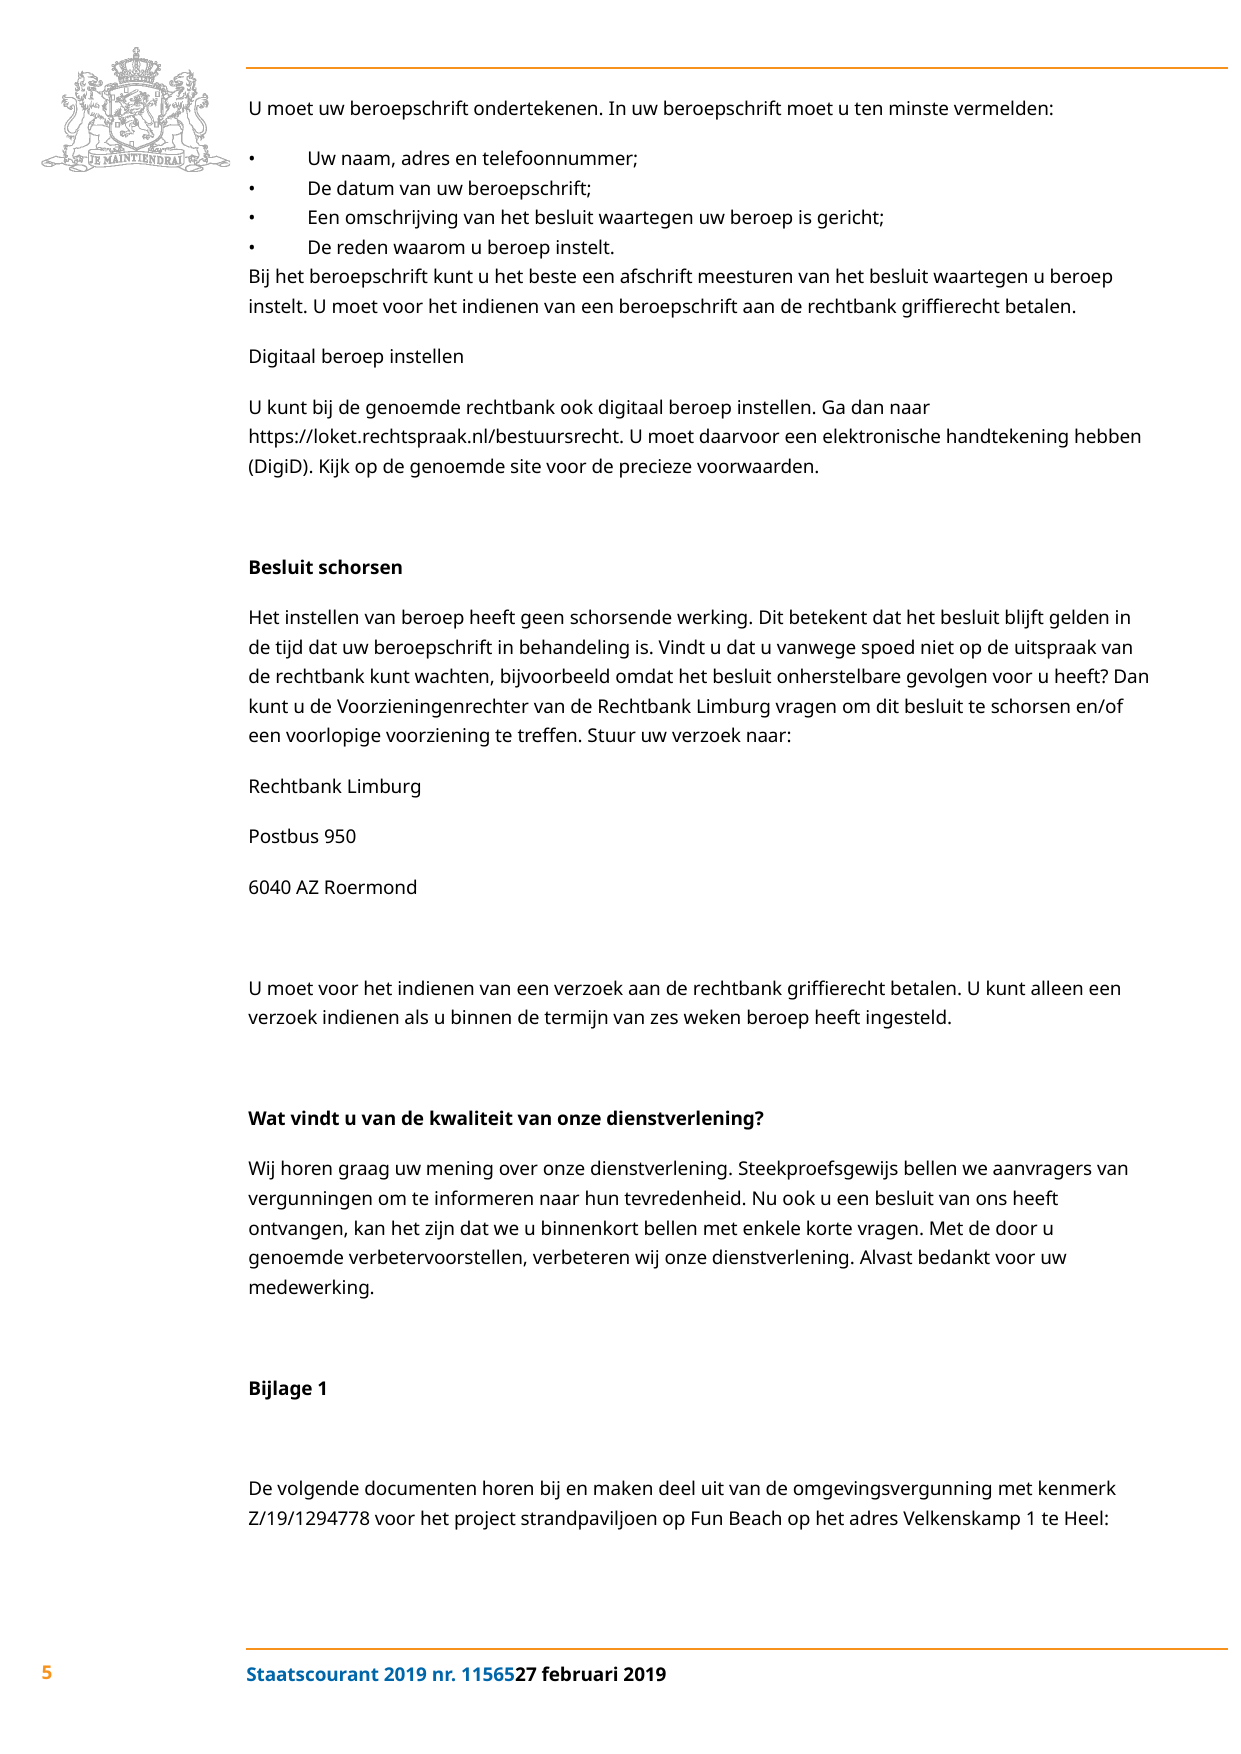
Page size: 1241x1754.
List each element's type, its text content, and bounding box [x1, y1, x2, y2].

text Bijlage 1 [248, 1375, 1152, 1401]
text Digitaal beroep instellen [248, 343, 1152, 369]
picture [41, 47, 231, 172]
text Wij horen graag uw mening over onze dienstverlening. Steekproefsgewijs bellen we aanvragers van vergunningen om te informeren naar hun tevredenheid. Nu ook u een besluit van ons heeft ontvangen, kan het zijn dat we u binnenkort bellen met enkele korte vragen. Met de door u genoemde verbetervoorstellen, verbeteren wij onze dienstverlening. Alvast bedankt voor uw medewerking. [248, 1156, 1152, 1300]
text Rechtbank Limburg [248, 773, 1152, 799]
text Het instellen van beroep heeft geen schorsende werking. Dit betekent dat het besluit blijft gelden in de tijd dat uw beroepschrift in behandeling is. Vindt u dat u vanwege spoed niet op de uitspraak van de rechtbank kunt wachten, bijvoorbeeld omdat het besluit onherstelbare gevolgen voor u heeft? Dan kunt u de Voorzieningenrechter van de Rechtbank Limburg vragen om dit besluit te schorsen en/of een voorlopige voorziening te treffen. Stuur uw verzoek naar: [248, 604, 1152, 748]
text De volgende documenten horen bij en maken deel uit van de omgevingsvergunning met kenmerk Z/19/1294778 voor het project strandpaviljoen op Fun Beach op het adres Velkenskamp 1 te Heel: [248, 1476, 1152, 1531]
text U kunt bij de genoemde rechtbank ook digitaal beroep instellen. Ga dan naar https://loket.rechtspraak.nl/bestuursrecht. U moet daarvoor een elektronische handtekening hebben (DigiD). Kijk op de genoemde site voor de precieze voorwaarden. [248, 394, 1152, 479]
list De datum van uw beroepschrift; [248, 175, 1152, 201]
text Wat vindt u van de kwaliteit van onze dienstverlening? [248, 1105, 1152, 1131]
text Postbus 950 [248, 823, 1152, 849]
text Bij het beroepschrift kunt u het beste een afschrift meesturen van het besluit waartegen u beroep instelt. U moet voor het indienen van een beroepschrift aan de rechtbank griffierecht betalen. [248, 263, 1152, 319]
text U moet uw beroepschrift ondertekenen. In uw beroepschrift moet u ten minste vermelden: [248, 95, 1152, 121]
text 6040 AZ Roermond [248, 874, 1152, 900]
list Uw naam, adres en telefoonnummer; [248, 145, 1152, 171]
list De reden waarom u beroep instelt. [248, 234, 1152, 260]
text Besluit schorsen [248, 554, 1152, 580]
text U moet voor het indienen van een verzoek aan de rechtbank griffierecht betalen. U kunt alleen een verzoek indienen als u binnen de termijn van zes weken beroep heeft ingesteld. [248, 975, 1152, 1030]
list Een omschrijving van het besluit waartegen uw beroep is gericht; [248, 204, 1152, 230]
